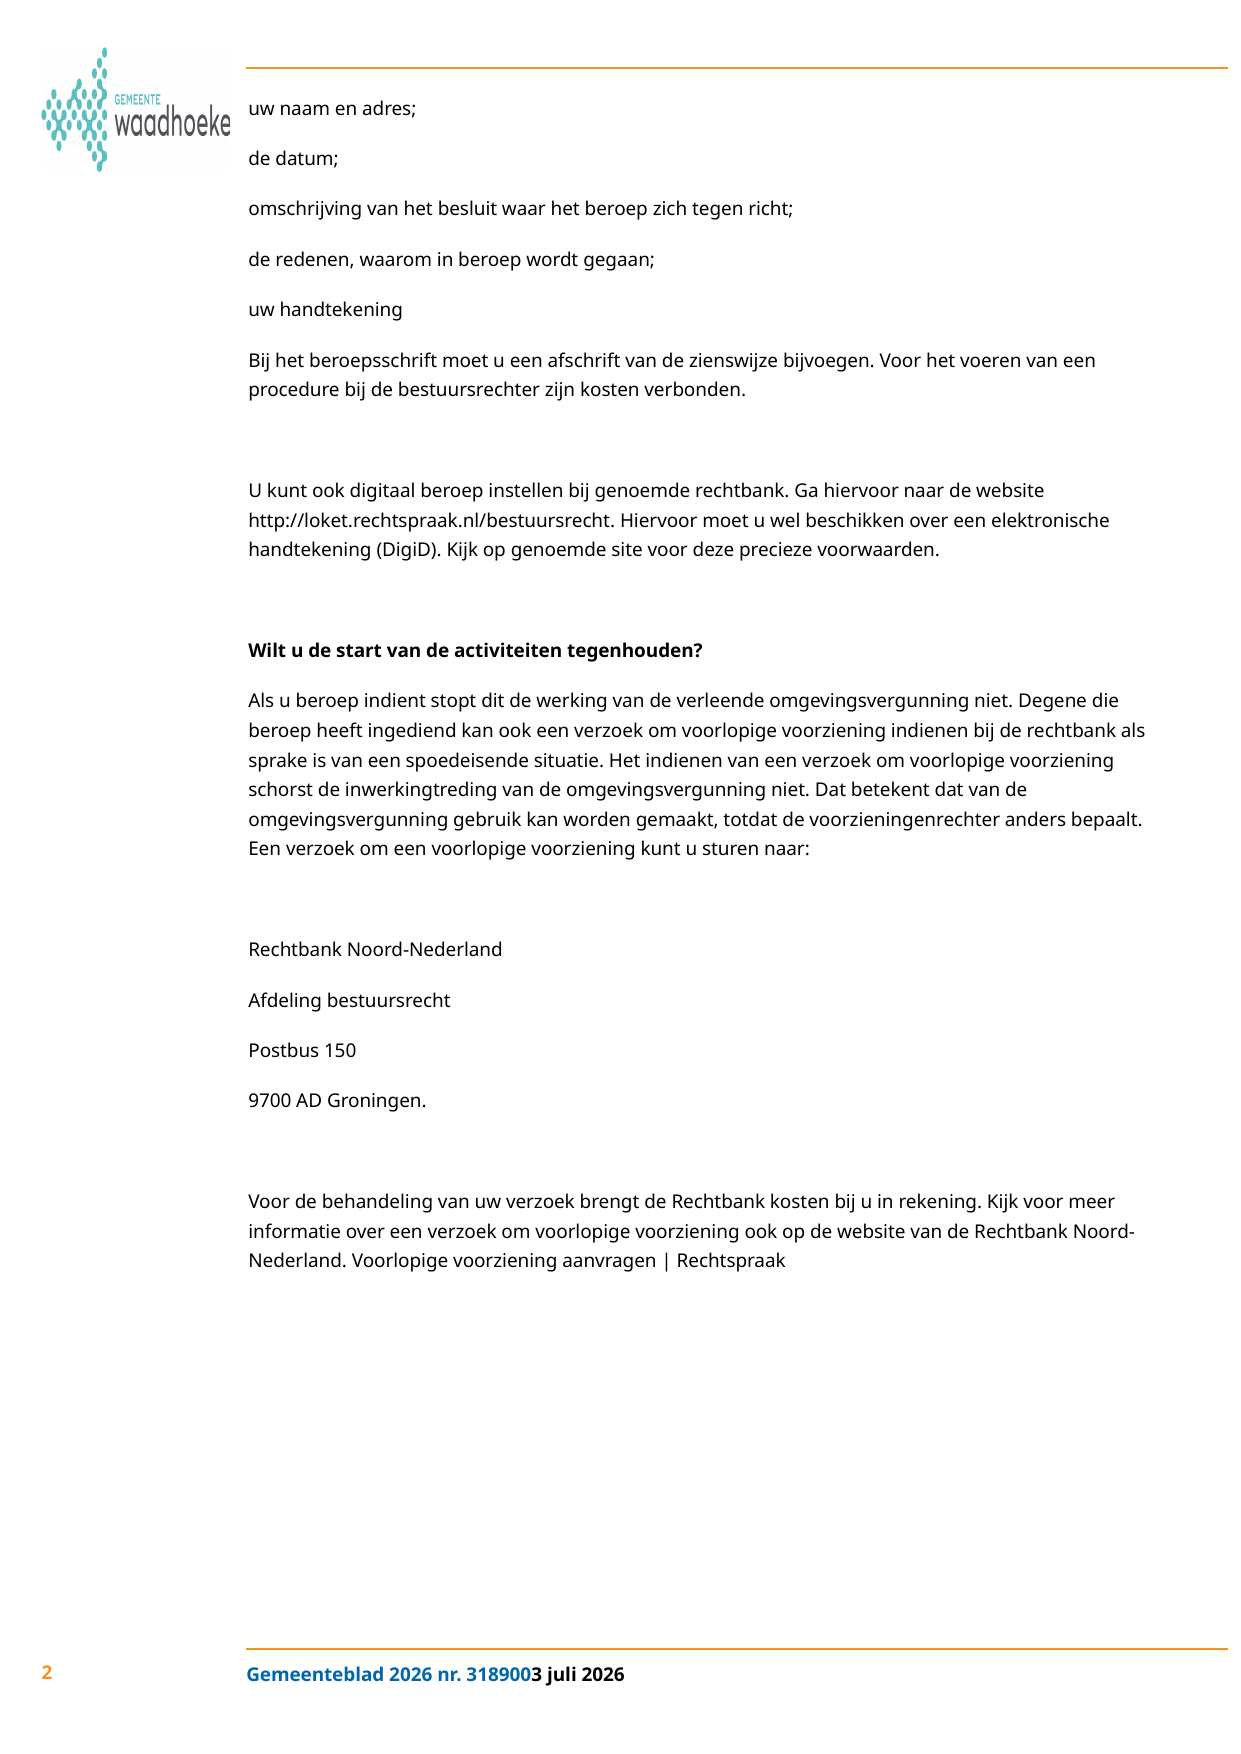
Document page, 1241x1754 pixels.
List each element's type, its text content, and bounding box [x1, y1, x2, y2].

text Wilt u de start van de activiteiten tegenhouden? [248, 637, 1152, 663]
text Bij het beroepsschrift moet u een afschrift van de zienswijze bijvoegen. Voor het voeren van een procedure bij de bestuursrechter zijn kosten verbonden. [248, 347, 1152, 402]
text uw naam en adres; [248, 95, 1152, 121]
text 9700 AD Groningen. [248, 1088, 1152, 1113]
text Voor de behandeling van uw verzoek brengt de Rechtbank kosten bij u in rekening. Kijk voor meer informatie over een verzoek om voorlopige voorziening ook op de website van de Rechtbank Noord-Nederland. Voorlopige voorziening aanvragen | Rechtspraak [248, 1188, 1152, 1273]
text de datum; [248, 145, 1152, 171]
text Postbus 150 [248, 1037, 1152, 1063]
text de redenen, waarom in beroep wordt gegaan; [248, 246, 1152, 272]
text omschrijving van het besluit waar het beroep zich tegen richt; [248, 196, 1152, 221]
text Afdeling bestuursrecht [248, 987, 1152, 1013]
picture [41, 47, 231, 172]
text Als u beroep indient stopt dit de werking van de verleende omgevingsvergunning niet. Degene die beroep heeft ingediend kan ook een verzoek om voorlopige voorziening indienen bij de rechtbank als sprake is van een spoedeisende situatie. Het indienen van een verzoek om voorlopige voorziening schorst de inwerkingtreding van de omgevingsvergunning niet. Dat betekent dat van de omgevingsvergunning gebruik kan worden gemaakt, totdat de voorzieningenrechter anders bepaalt. Een verzoek om een voorlopige voorziening kunt u sturen naar: [248, 688, 1152, 861]
text Rechtbank Noord-Nederland [248, 936, 1152, 962]
text U kunt ook digitaal beroep instellen bij genoemde rechtbank. Ga hiervoor naar de website http://loket.rechtspraak.nl/bestuursrecht. Hiervoor moet u wel beschikken over een elektronische handtekening (DigiD). Kijk op genoemde site voor deze precieze voorwaarden. [248, 477, 1152, 562]
text uw handtekening [248, 296, 1152, 322]
